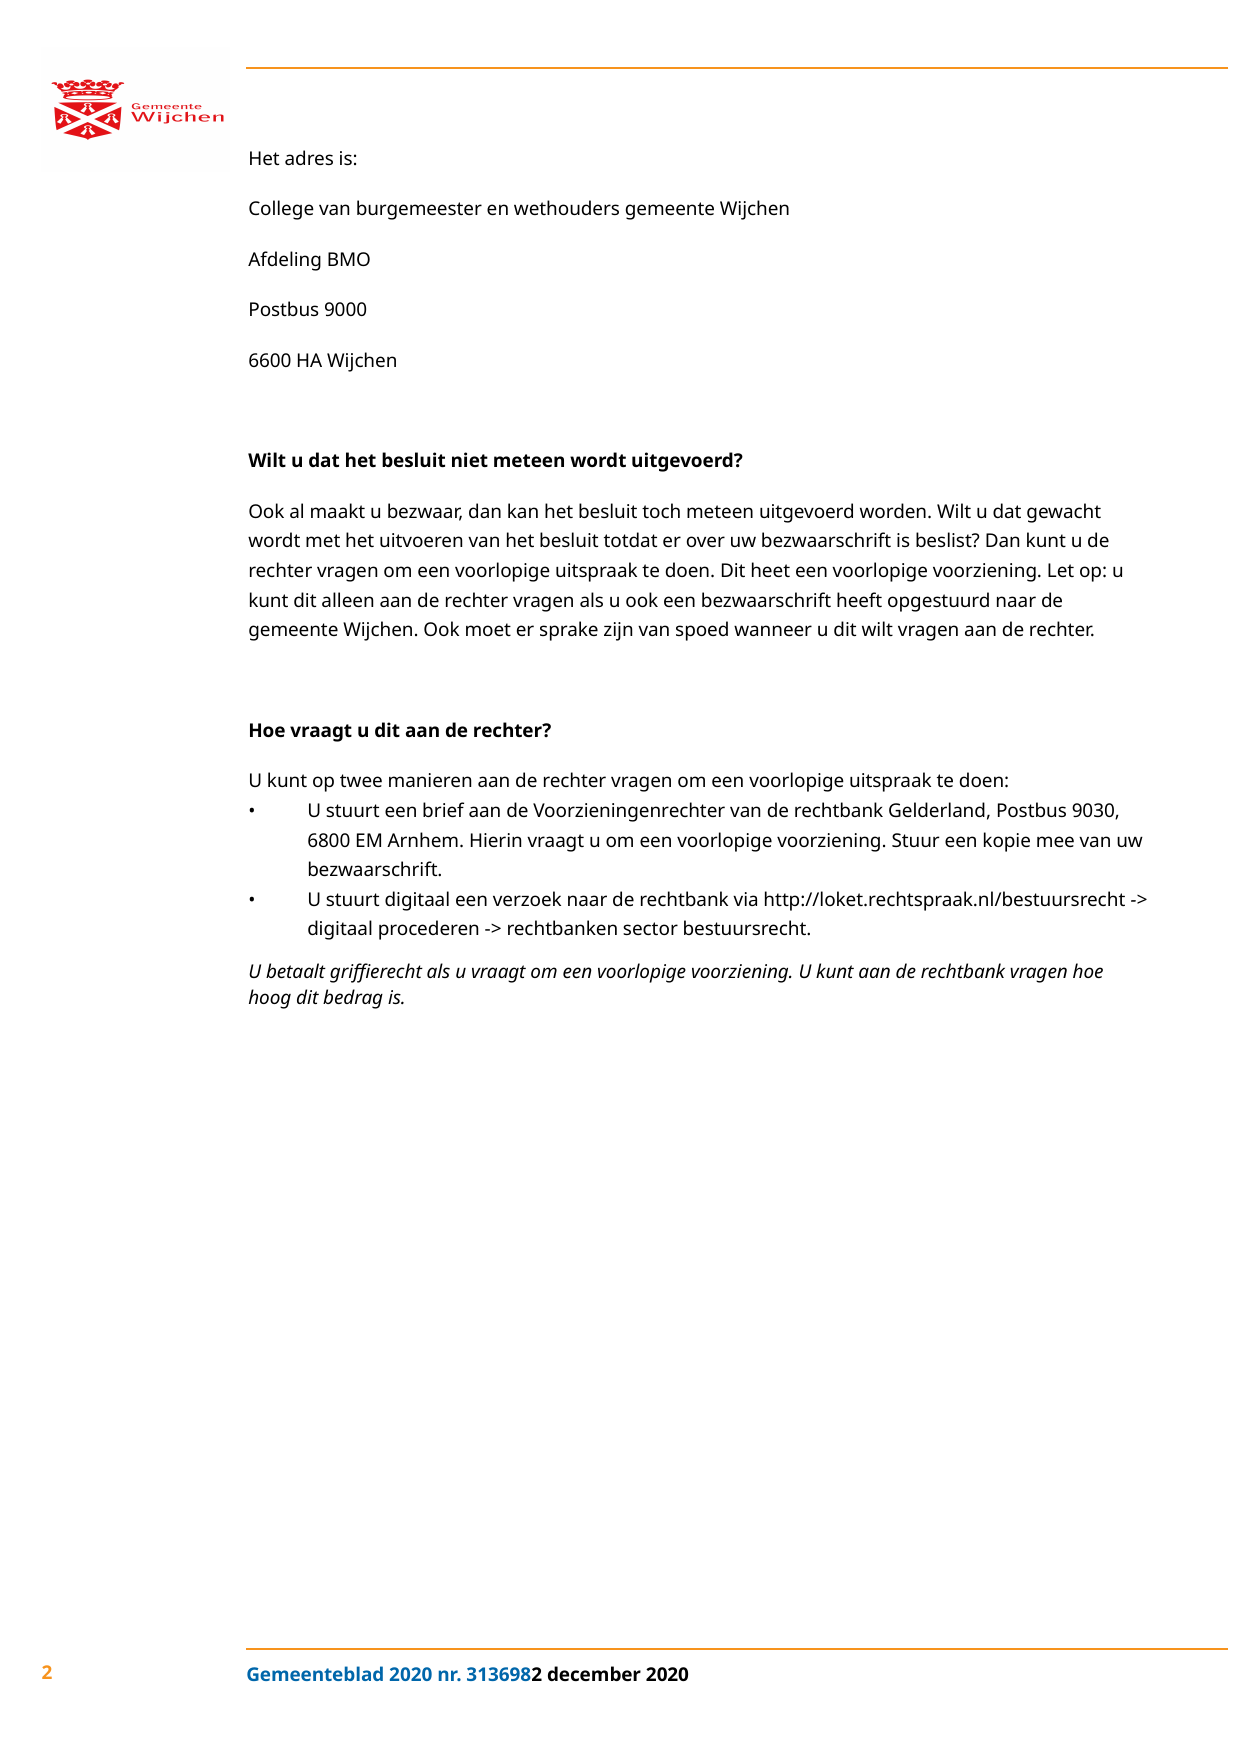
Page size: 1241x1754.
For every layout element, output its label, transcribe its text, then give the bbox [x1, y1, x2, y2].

text College van burgemeester en wethouders gemeente Wijchen [248, 196, 1152, 221]
text Wilt u dat het besluit niet meteen wordt uitgevoerd? [248, 448, 1152, 473]
text Postbus 9000 [248, 296, 1152, 322]
picture [41, 47, 231, 172]
text Afdeling BMO [248, 246, 1152, 272]
list U stuurt een brief aan de Voorzieningenrechter van de rechtbank Gelderland, Postbus 9030, 6800 EM Arnhem. Hierin vraagt u om een voorlopige voorziening. Stuur een kopie mee van uw bezwaarschrift. [248, 797, 1152, 882]
text Hoe vraagt u dit aan de rechter? [248, 717, 1152, 743]
text Ook al maakt u bezwaar, dan kan het besluit toch meteen uitgevoerd worden. Wilt u dat gewacht wordt met het uitvoeren van het besluit totdat er over uw bezwaarschrift is beslist? Dan kunt u de rechter vragen om een voorlopige uitspraak te doen. Dit heet een voorlopige voorziening. Let op: u kunt dit alleen aan de rechter vragen als u ook een bezwaarschrift heeft opgestuurd naar de gemeente Wijchen. Ook moet er sprake zijn van spoed wanneer u dit wilt vragen aan de rechter. [248, 498, 1152, 642]
text 6600 HA Wijchen [248, 347, 1152, 373]
list U stuurt digitaal een verzoek naar de rechtbank via http://loket.rechtspraak.nl/bestuursrecht -> digitaal procederen -> rechtbanken sector bestuursrecht. [248, 886, 1152, 941]
text Het adres is: [248, 145, 1152, 171]
text U kunt op twee manieren aan de rechter vragen om een voorlopige uitspraak te doen: [248, 768, 1152, 793]
text U betaalt griffierecht als u vraagt om een voorlopige voorziening. U kunt aan de rechtbank vragen hoe hoog dit bedrag is. [248, 959, 1152, 1010]
